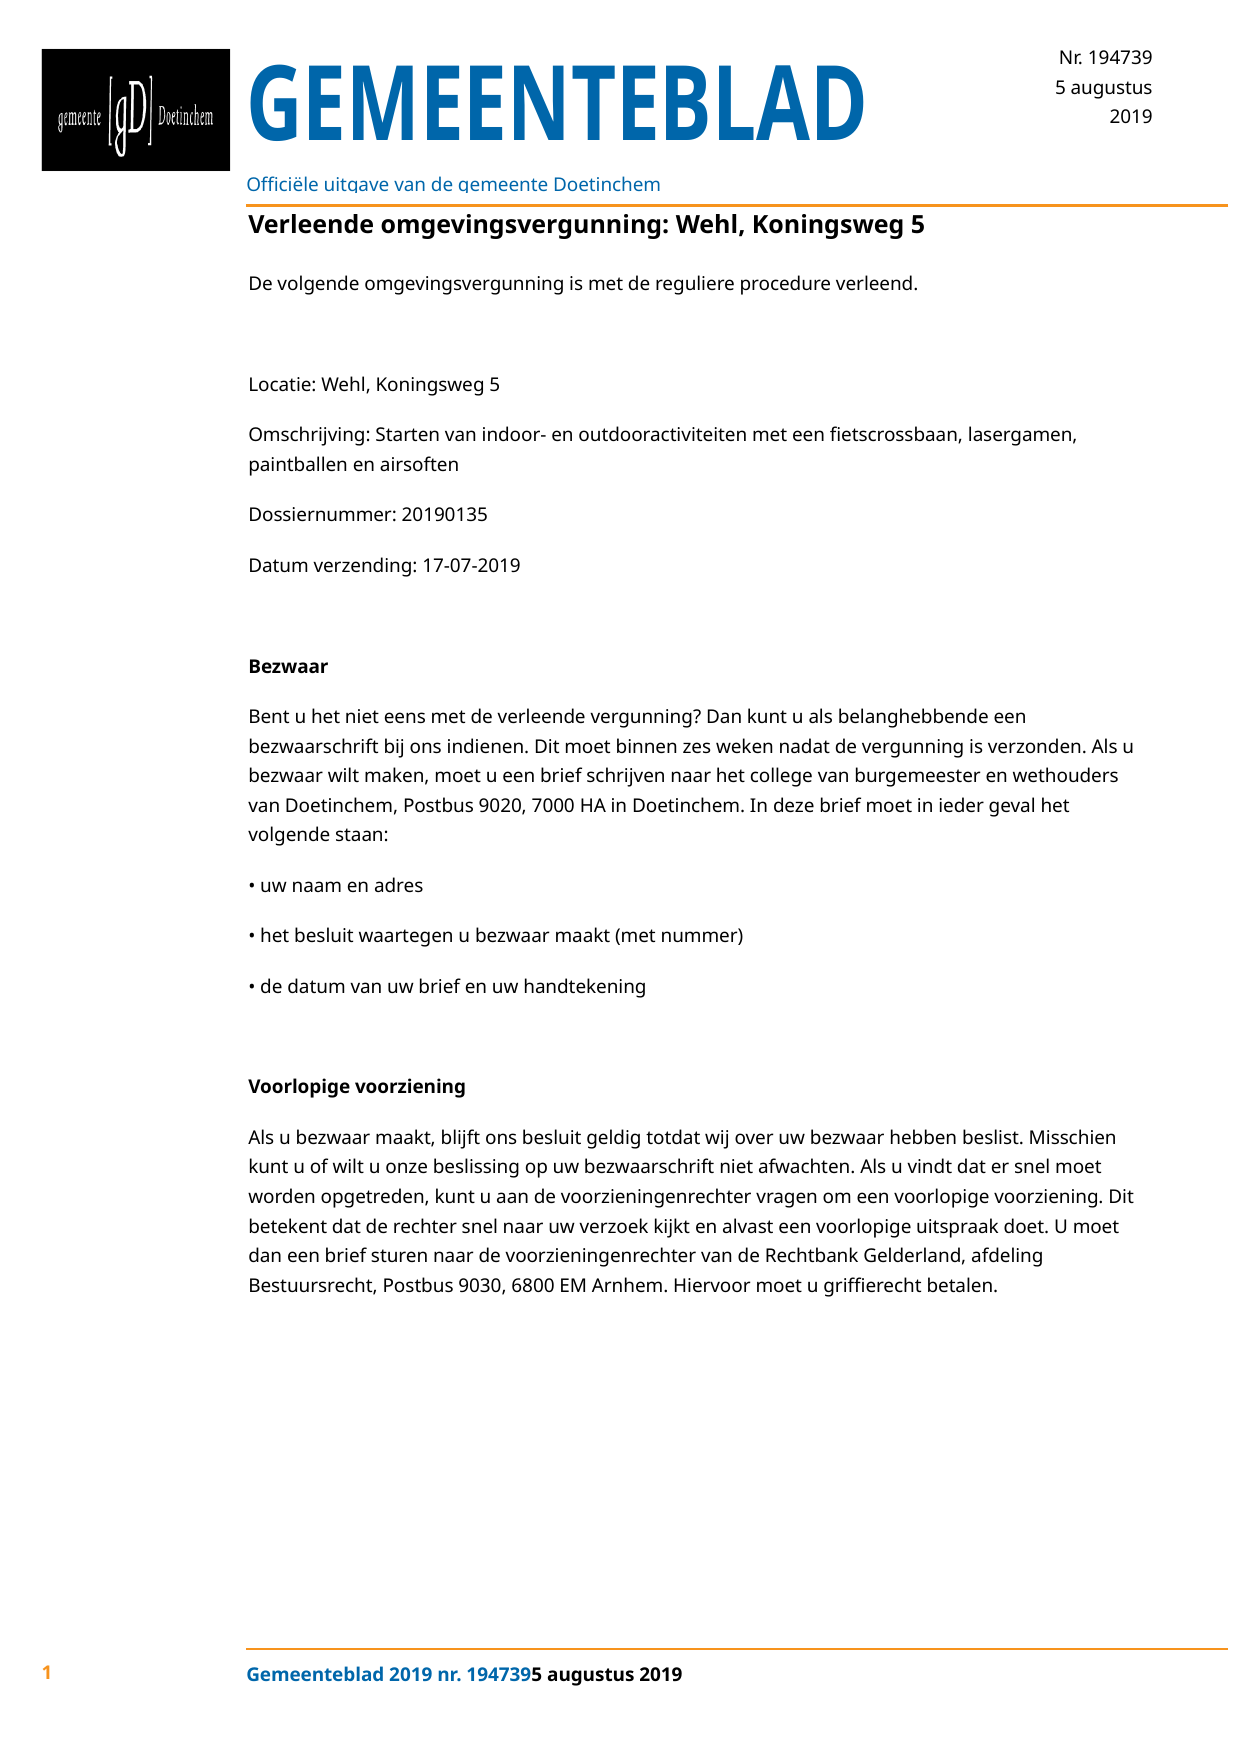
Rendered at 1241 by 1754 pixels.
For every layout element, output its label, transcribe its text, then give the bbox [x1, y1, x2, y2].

text De volgende omgevingsvergunning is met de reguliere procedure verleend. [248, 270, 1152, 296]
text • het besluit waartegen u bezwaar maakt (met nummer) [248, 922, 1152, 948]
text Dossiernummer: 20190135 [248, 502, 1152, 527]
text Voorlopige voorziening [248, 1074, 1152, 1099]
text Datum verzending: 17-07-2019 [248, 552, 1152, 578]
text • de datum van uw brief en uw handtekening [248, 973, 1152, 998]
text Locatie: Wehl, Koningsweg 5 [248, 371, 1152, 397]
text Omschrijving: Starten van indoor- en outdooractiviteiten met een fietscrossbaan, lasergamen, paintballen en airsoften [248, 422, 1152, 477]
text Als u bezwaar maakt, blijft ons besluit geldig totdat wij over uw bezwaar hebben beslist. Misschien kunt u of wilt u onze beslissing op uw bezwaarschrift niet afwachten. Als u vindt dat er snel moet worden opgetreden, kunt u aan de voorzieningenrechter vragen om een voorlopige voorziening. Dit betekent dat de rechter snel naar uw verzoek kijkt en alvast een voorlopige uitspraak doet. U moet dan een brief sturen naar de voorzieningenrechter van de Rechtbank Gelderland, afdeling Bestuursrecht, Postbus 9030, 6800 EM Arnhem. Hiervoor moet u griffierecht betalen. [248, 1124, 1152, 1298]
picture [41, 47, 231, 172]
text Bent u het niet eens met de verleende vergunning? Dan kunt u als belanghebbende een bezwaarschrift bij ons indienen. Dit moet binnen zes weken nadat de vergunning is verzonden. Als u bezwaar wilt maken, moet u een brief schrijven naar het college van burgemeester en wethouders van Doetinchem, Postbus 9020, 7000 HA in Doetinchem. In deze brief moet in ieder geval het volgende staan: [248, 703, 1152, 847]
text Verleende omgevingsvergunning: Wehl, Koningsweg 5 [248, 207, 1152, 241]
text Bezwaar [248, 653, 1152, 678]
text • uw naam en adres [248, 872, 1152, 898]
